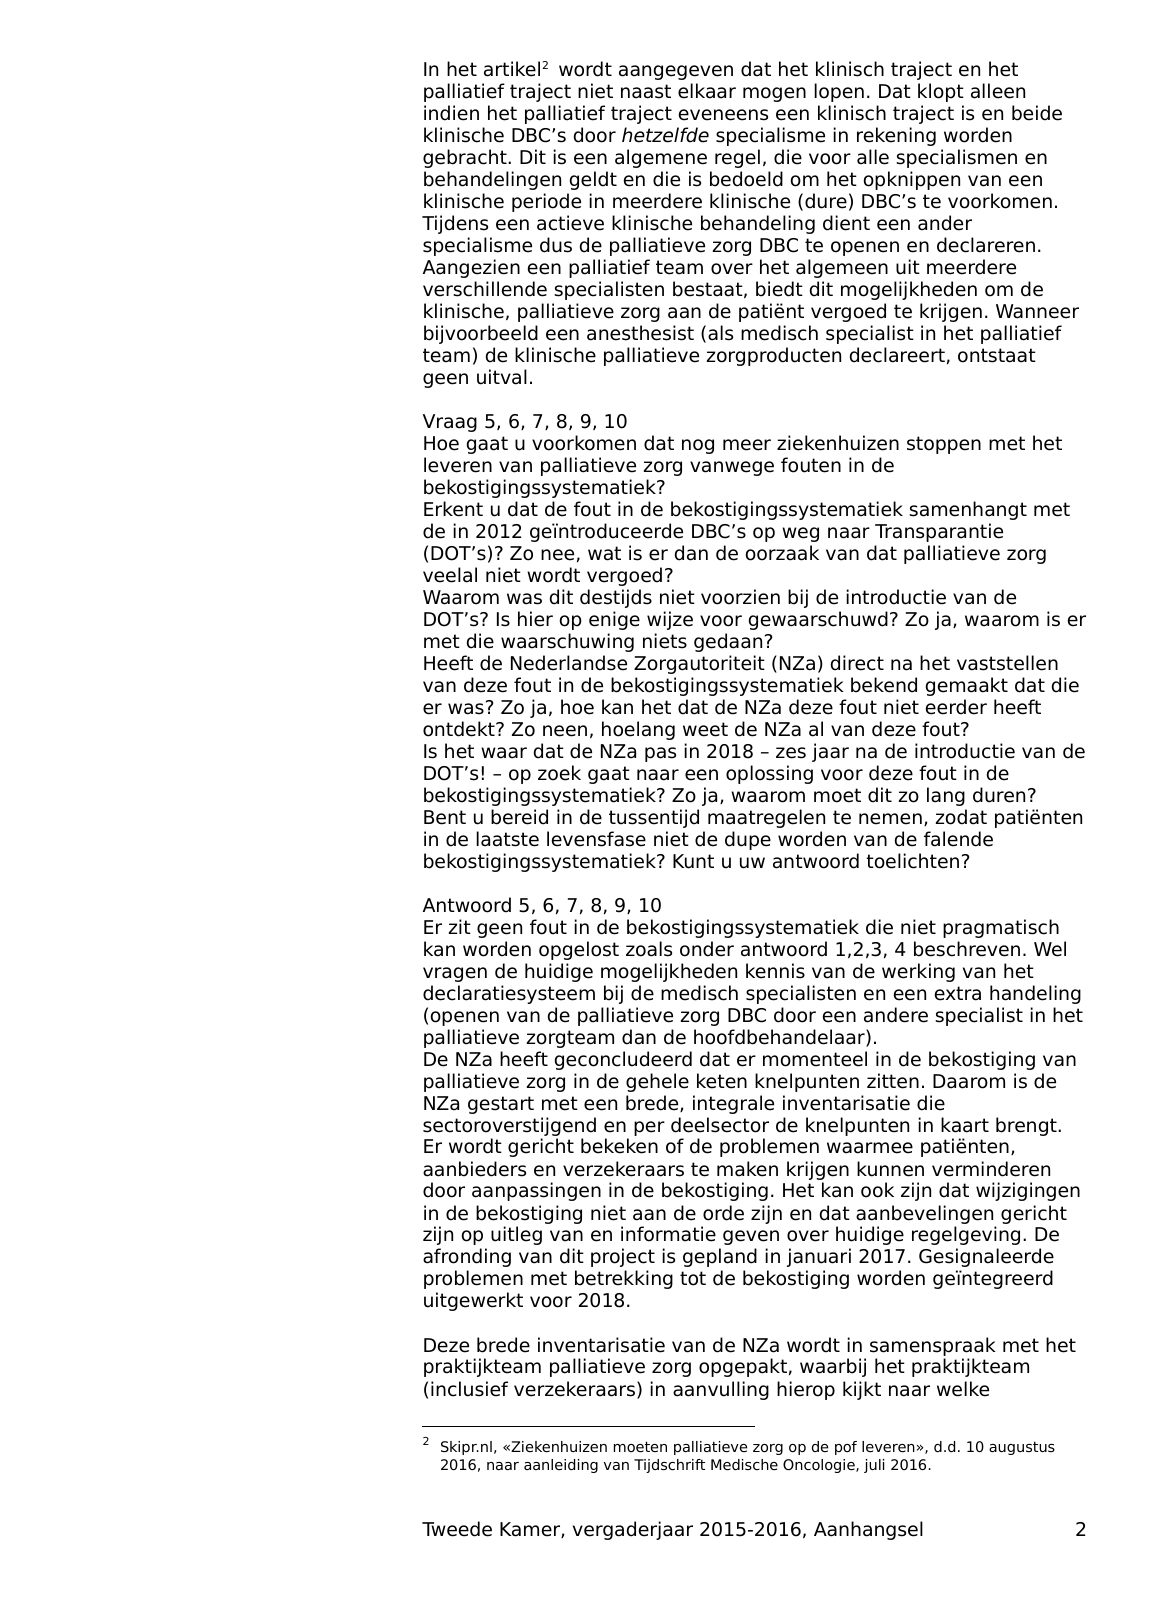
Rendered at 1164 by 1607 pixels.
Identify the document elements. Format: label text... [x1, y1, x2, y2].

text Antwoord 5, 6, 7, 8, 9, 10 [422, 895, 1087, 917]
text Waarom was dit destijds niet voorzien bij de introductie van de DOT’s? Is hier op enige wijze voor gewaarschuwd? Zo ja, waarom is er met die waarschuwing niets gedaan? [422, 587, 1087, 653]
text Heeft de Nederlandse Zorgautoriteit (NZa) direct na het vaststellen van deze fout in de bekostigingssystematiek bekend gemaakt dat die er was? Zo ja, hoe kan het dat de NZa deze fout niet eerder heeft ontdekt? Zo neen, hoelang weet de NZa al van deze fout? [422, 653, 1087, 741]
text Bent u bereid in de tussentijd maatregelen te nemen, zodat patiënten in de laatste levensfase niet de dupe worden van de falende bekostigingssystematiek? Kunt u uw antwoord toelichten? [422, 807, 1087, 872]
text In het artikel wordt aangegeven dat het klinisch traject en het palliatief traject niet naast elkaar mogen lopen. Dat klopt alleen indien het palliatief traject eveneens een klinisch traject is en beide klinische DBC’s door hetzelfde specialisme in rekening worden gebracht. Dit is een algemene regel, die voor alle specialismen en behandelingen geldt en die is bedoeld om het opknippen van een klinische periode in meerdere klinische (dure) DBC’s te voorkomen. Tijdens een actieve klinische behandeling dient een ander specialisme dus de palliatieve zorg DBC te openen en declareren. Aangezien een palliatief team over het algemeen uit meerdere verschillende specialisten bestaat, biedt dit mogelijkheden om de klinische, palliatieve zorg aan de patiënt vergoed te krijgen. Wanneer bijvoorbeeld een anesthesist (als medisch specialist in het palliatief team) de klinische palliatieve zorgproducten declareert, ontstaat geen uitval. [422, 59, 1087, 389]
text Vraag 5, 6, 7, 8, 9, 10 [422, 411, 1087, 433]
text Deze brede inventarisatie van de NZa wordt in samenspraak met het praktijkteam palliatieve zorg opgepakt, waarbij het praktijkteam (inclusief verzekeraars) in aanvulling hierop kijkt naar welke [422, 1334, 1087, 1400]
text Is het waar dat de NZa pas in 2018 – zes jaar na de introductie van de DOT’s! – op zoek gaat naar een oplossing voor deze fout in de bekostigingssystematiek? Zo ja, waarom moet dit zo lang duren? [422, 741, 1087, 807]
text Erkent u dat de fout in de bekostigingssystematiek samenhangt met de in 2012 geïntroduceerde DBC’s op weg naar Transparantie (DOT’s)? Zo nee, wat is er dan de oorzaak van dat palliatieve zorg veelal niet wordt vergoed? [422, 499, 1087, 587]
text Er zit geen fout in de bekostigingssystematiek die niet pragmatisch kan worden opgelost zoals onder antwoord 1,2,3, 4 beschreven. Wel vragen de huidige mogelijkheden kennis van de werking van het declaratiesysteem bij de medisch specialisten en een extra handeling (openen van de palliatieve zorg DBC door een andere specialist in het palliatieve zorgteam dan de hoofdbehandelaar). [422, 917, 1087, 1048]
text Skipr.nl, «Ziekenhuizen moeten palliatieve zorg op de pof leveren», d.d. 10 augustus 2016, naar aanleiding van Tijdschrift Medische Oncologie, juli 2016. [422, 1435, 1087, 1474]
text Hoe gaat u voorkomen dat nog meer ziekenhuizen stoppen met het leveren van palliatieve zorg vanwege fouten in de bekostigingssystematiek? [422, 433, 1087, 499]
text De NZa heeft geconcludeerd dat er momenteel in de bekostiging van palliatieve zorg in de gehele keten knelpunten zitten. Daarom is de NZa gestart met een brede, integrale inventarisatie die sectoroverstijgend en per deelsector de knelpunten in kaart brengt. Er wordt gericht bekeken of de problemen waarmee patiënten, aanbieders en verzekeraars te maken krijgen kunnen verminderen door aanpassingen in de bekostiging. Het kan ook zijn dat wijzigingen in de bekostiging niet aan de orde zijn en dat aanbevelingen gericht zijn op uitleg van en informatie geven over huidige regelgeving. De afronding van dit project is gepland in januari 2017. Gesignaleerde problemen met betrekking tot de bekostiging worden geïntegreerd uitgewerkt voor 2018. [422, 1048, 1087, 1312]
